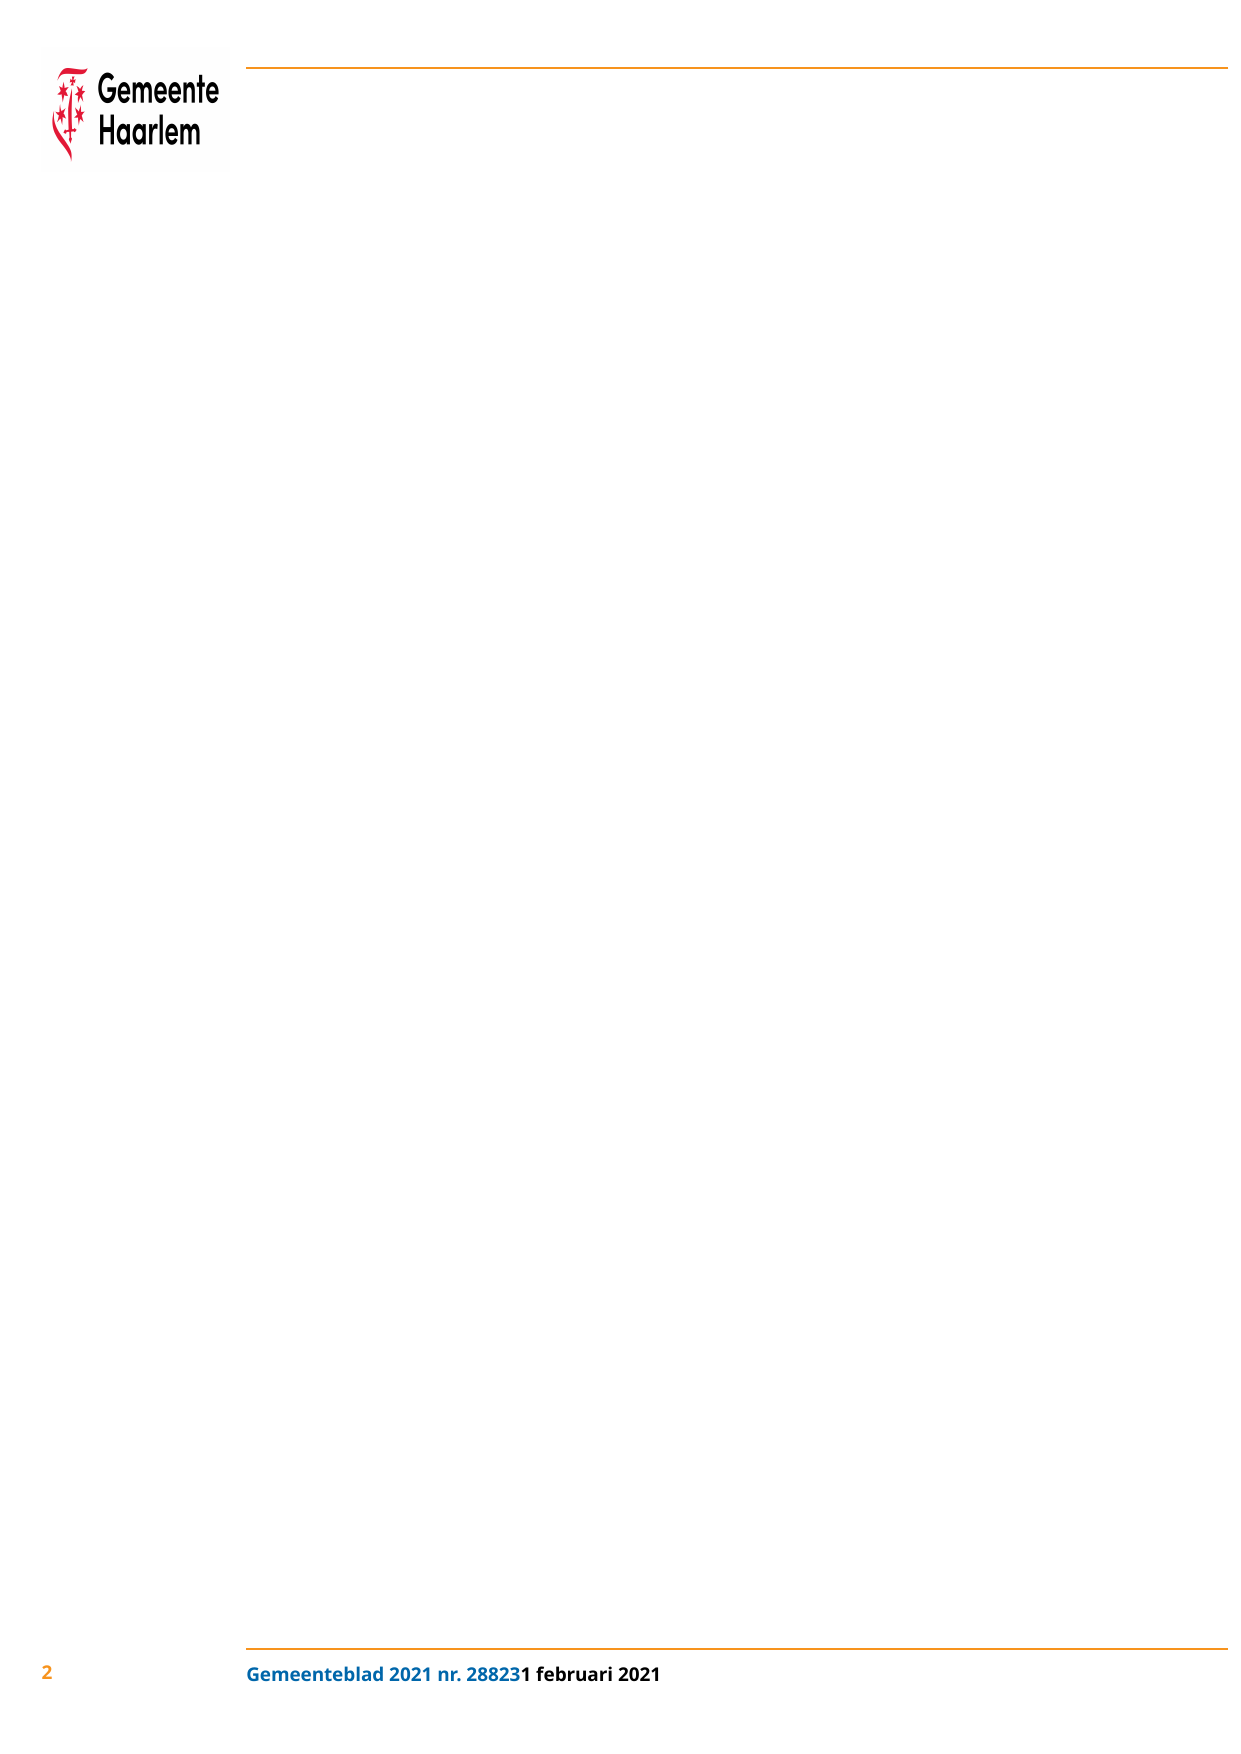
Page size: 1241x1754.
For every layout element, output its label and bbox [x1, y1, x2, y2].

picture [41, 47, 231, 172]
